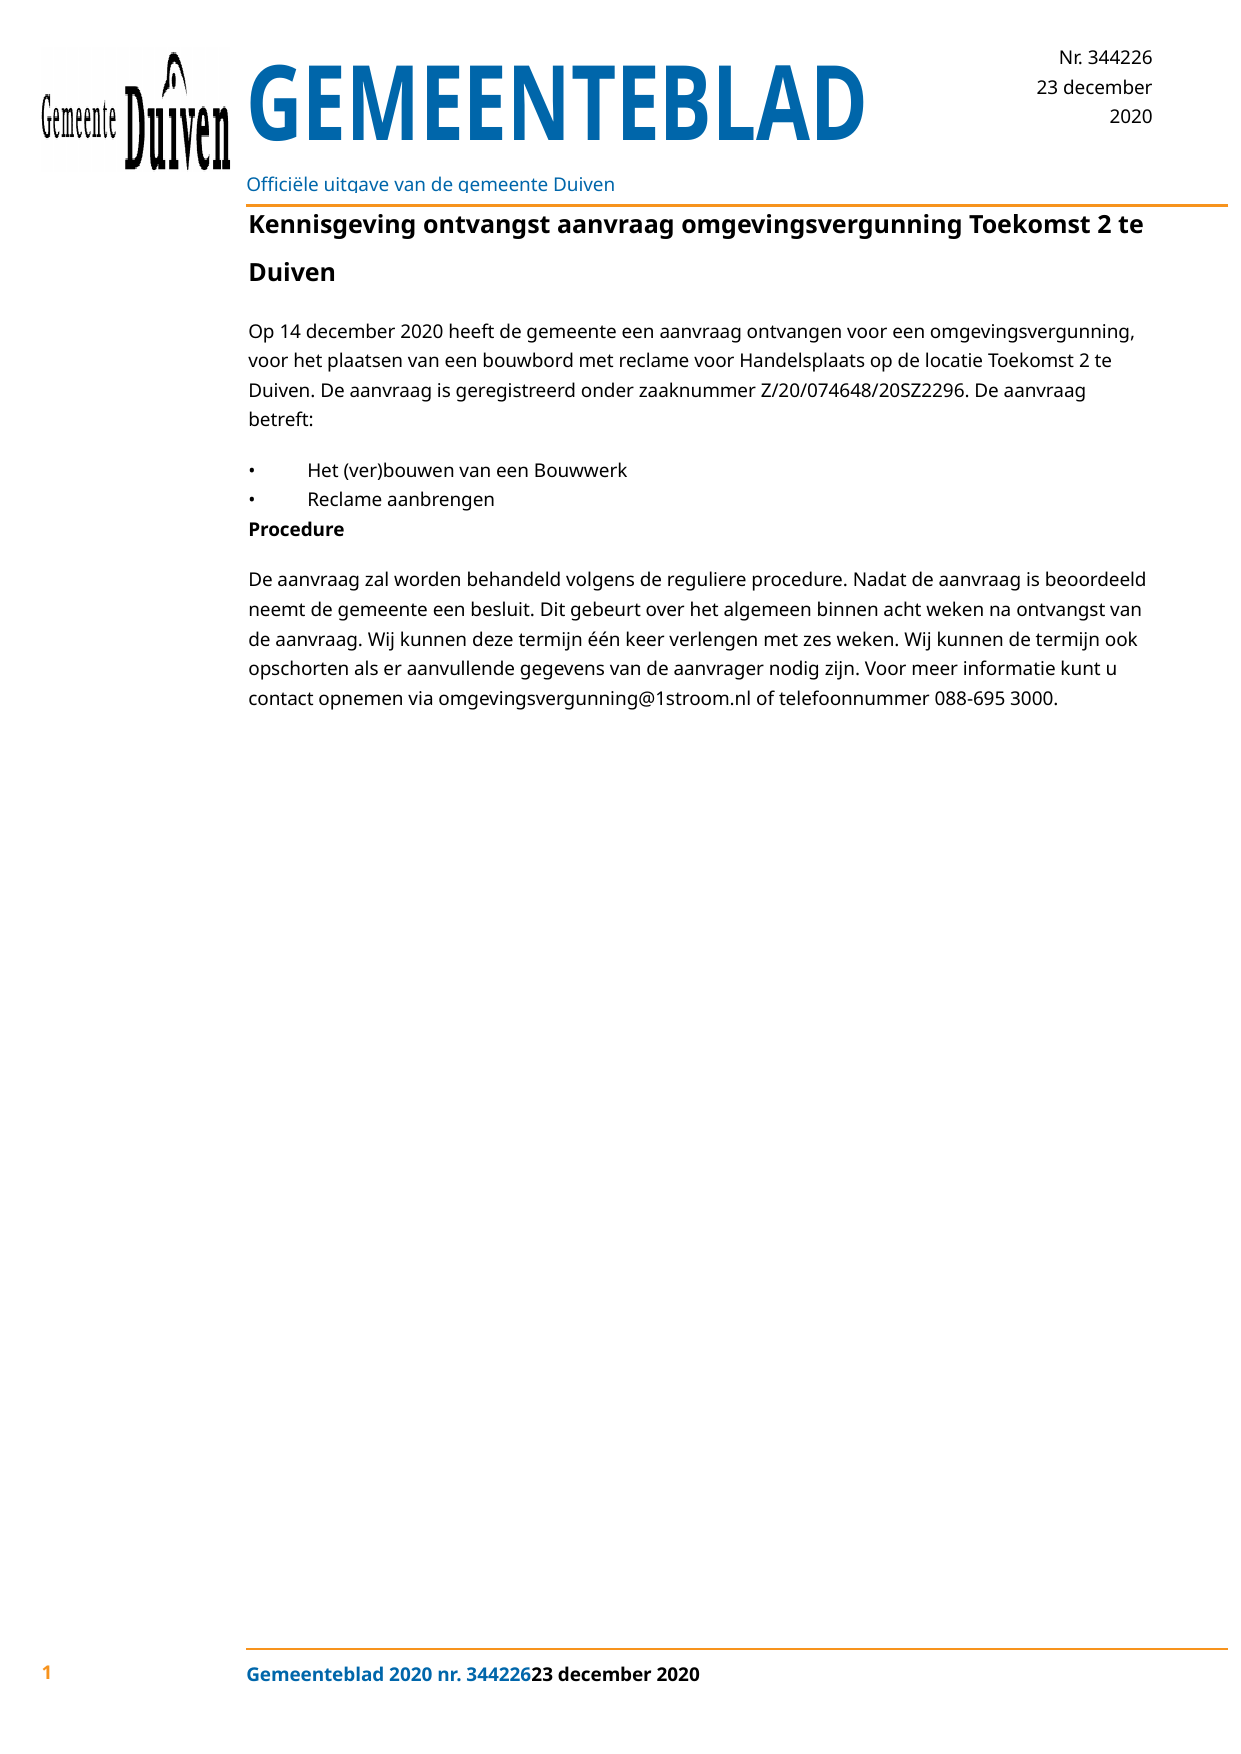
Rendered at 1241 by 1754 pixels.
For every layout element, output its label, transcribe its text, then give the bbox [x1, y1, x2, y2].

text Kennisgeving ontvangst aanvraag omgevingsvergunning Toekomst 2 te Duiven [248, 207, 1152, 288]
text Op 14 december 2020 heeft de gemeente een aanvraag ontvangen voor een omgevingsvergunning, voor het plaatsen van een bouwbord met reclame voor Handelsplaats op de locatie Toekomst 2 te Duiven. De aanvraag is geregistreerd onder zaaknummer Z/20/074648/20SZ2296. De aanvraag betreft: [248, 318, 1152, 432]
text De aanvraag zal worden behandeld volgens de reguliere procedure. Nadat de aanvraag is beoordeeld neemt de gemeente een besluit. Dit gebeurt over het algemeen binnen acht weken na ontvangst van de aanvraag. Wij kunnen deze termijn één keer verlengen met zes weken. Wij kunnen de termijn ook opschorten als er aanvullende gegevens van de aanvrager nodig zijn. Voor meer informatie kunt u contact opnemen via omgevingsvergunning@1stroom.nl of telefoonnummer 088-695 3000. [248, 567, 1152, 711]
text Procedure [248, 516, 1152, 542]
list Reclame aanbrengen [248, 487, 1152, 512]
list Het (ver)bouwen van een Bouwwerk [248, 457, 1152, 483]
picture [41, 47, 231, 172]
